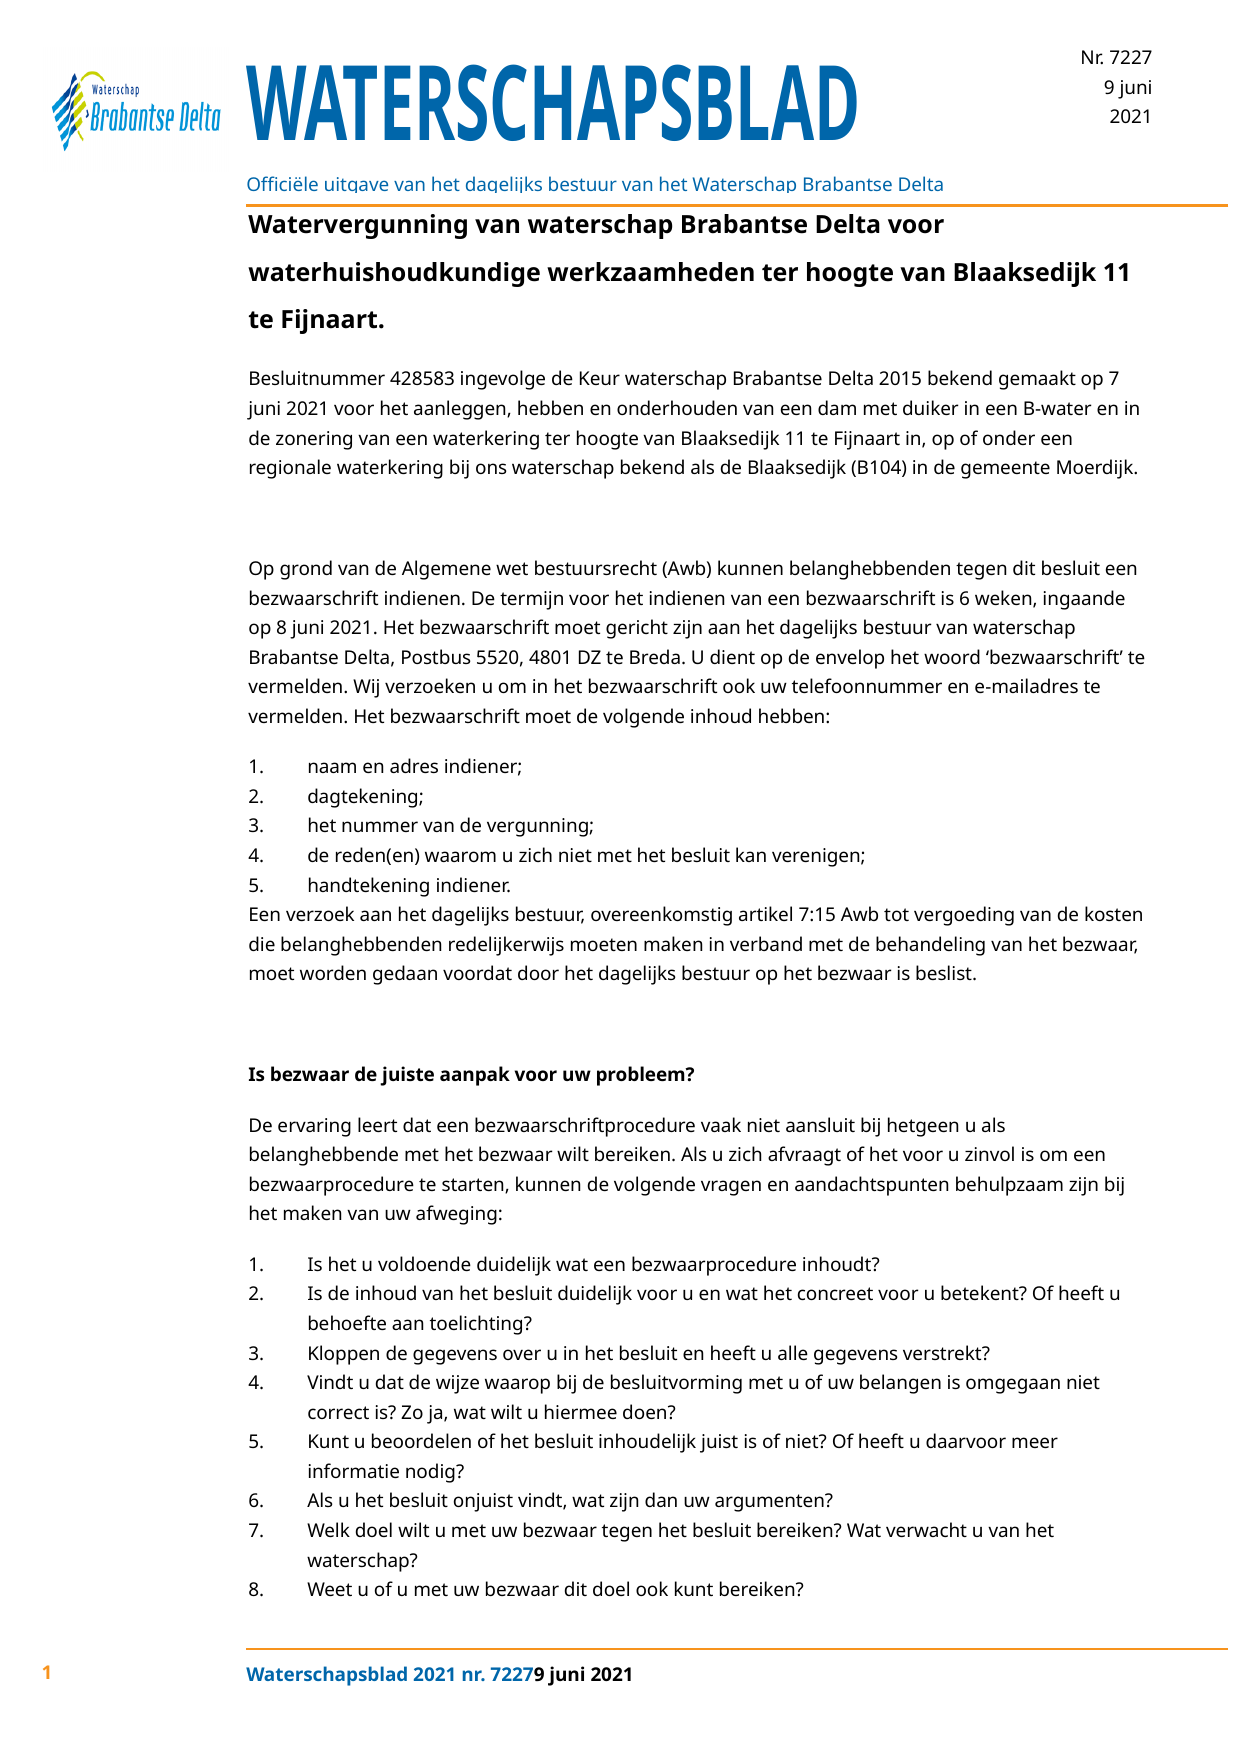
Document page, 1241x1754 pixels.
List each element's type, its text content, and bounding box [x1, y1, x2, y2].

text Besluitnummer 428583 ingevolge de Keur waterschap Brabantse Delta 2015 bekend gemaakt op 7 juni 2021 voor het aanleggen, hebben en onderhouden van een dam met duiker in een B-water en in de zonering van een waterkering ter hoogte van Blaaksedijk 11 te Fijnaart in, op of onder een regionale waterkering bij ons waterschap bekend als de Blaaksedijk (B104) in de gemeente Moerdijk. [248, 366, 1152, 480]
text Is bezwaar de juiste aanpak voor uw probleem? [248, 1061, 1152, 1087]
list Kunt u beoordelen of het besluit inhoudelijk juist is of niet? Of heeft u daarvoor meer informatie nodig? [248, 1428, 1152, 1484]
text Een verzoek aan het dagelijks bestuur, overeenkomstig artikel 7:15 Awb tot vergoeding van de kosten die belanghebbenden redelijkerwijs moeten maken in verband met de behandeling van het bezwaar, moet worden gedaan voordat door het dagelijks bestuur op het bezwaar is beslist. [248, 901, 1152, 986]
text Op grond van de Algemene wet bestuursrecht (Awb) kunnen belanghebbenden tegen dit besluit een bezwaarschrift indienen. De termijn voor het indienen van een bezwaarschrift is 6 weken, ingaande op 8 juni 2021. Het bezwaarschrift moet gericht zijn aan het dagelijks bestuur van waterschap Brabantse Delta, Postbus 5520, 4801 DZ te Breda. U dient op de envelop het woord ‘bezwaarschrift’ te vermelden. Wij verzoeken u om in het bezwaarschrift ook uw telefoonnummer en e‑mailadres te vermelden. Het bezwaarschrift moet de volgende inhoud hebben: [248, 555, 1152, 729]
list Kloppen de gegevens over u in het besluit en heeft u alle gegevens verstrekt? [248, 1340, 1152, 1365]
list Welk doel wilt u met uw bezwaar tegen het besluit bereiken? Wat verwacht u van het waterschap? [248, 1517, 1152, 1572]
list handtekening indiener. [248, 872, 1152, 897]
list Is de inhoud van het besluit duidelijk voor u en wat het concreet voor u betekent? Of heeft u behoefte aan toelichting? [248, 1281, 1152, 1336]
list Vindt u dat de wijze waarop bij de besluitvorming met u of uw belangen is omgegaan niet correct is? Zo ja, wat wilt u hiermee doen? [248, 1369, 1152, 1424]
list naam en adres indiener; [248, 753, 1152, 779]
text Watervergunning van waterschap Brabantse Delta voor waterhuishoudkundige werkzaamheden ter hoogte van Blaaksedijk 11 te Fijnaart. [248, 207, 1152, 336]
text De ervaring leert dat een bezwaarschriftprocedure vaak niet aansluit bij hetgeen u als belanghebbende met het bezwaar wilt bereiken. Als u zich afvraagt of het voor u zinvol is om een bezwaarprocedure te starten, kunnen de volgende vragen en aandachtspunten behulpzaam zijn bij het maken van uw afweging: [248, 1112, 1152, 1226]
list Weet u of u met uw bezwaar dit doel ook kunt bereiken? [248, 1576, 1152, 1602]
picture [41, 47, 231, 172]
list het nummer van de vergunning; [248, 813, 1152, 838]
list dagtekening; [248, 783, 1152, 809]
list de reden(en) waarom u zich niet met het besluit kan verenigen; [248, 842, 1152, 868]
list Is het u voldoende duidelijk wat een bezwaarprocedure inhoudt? [248, 1251, 1152, 1277]
list Als u het besluit onjuist vindt, wat zijn dan uw argumenten? [248, 1488, 1152, 1513]
